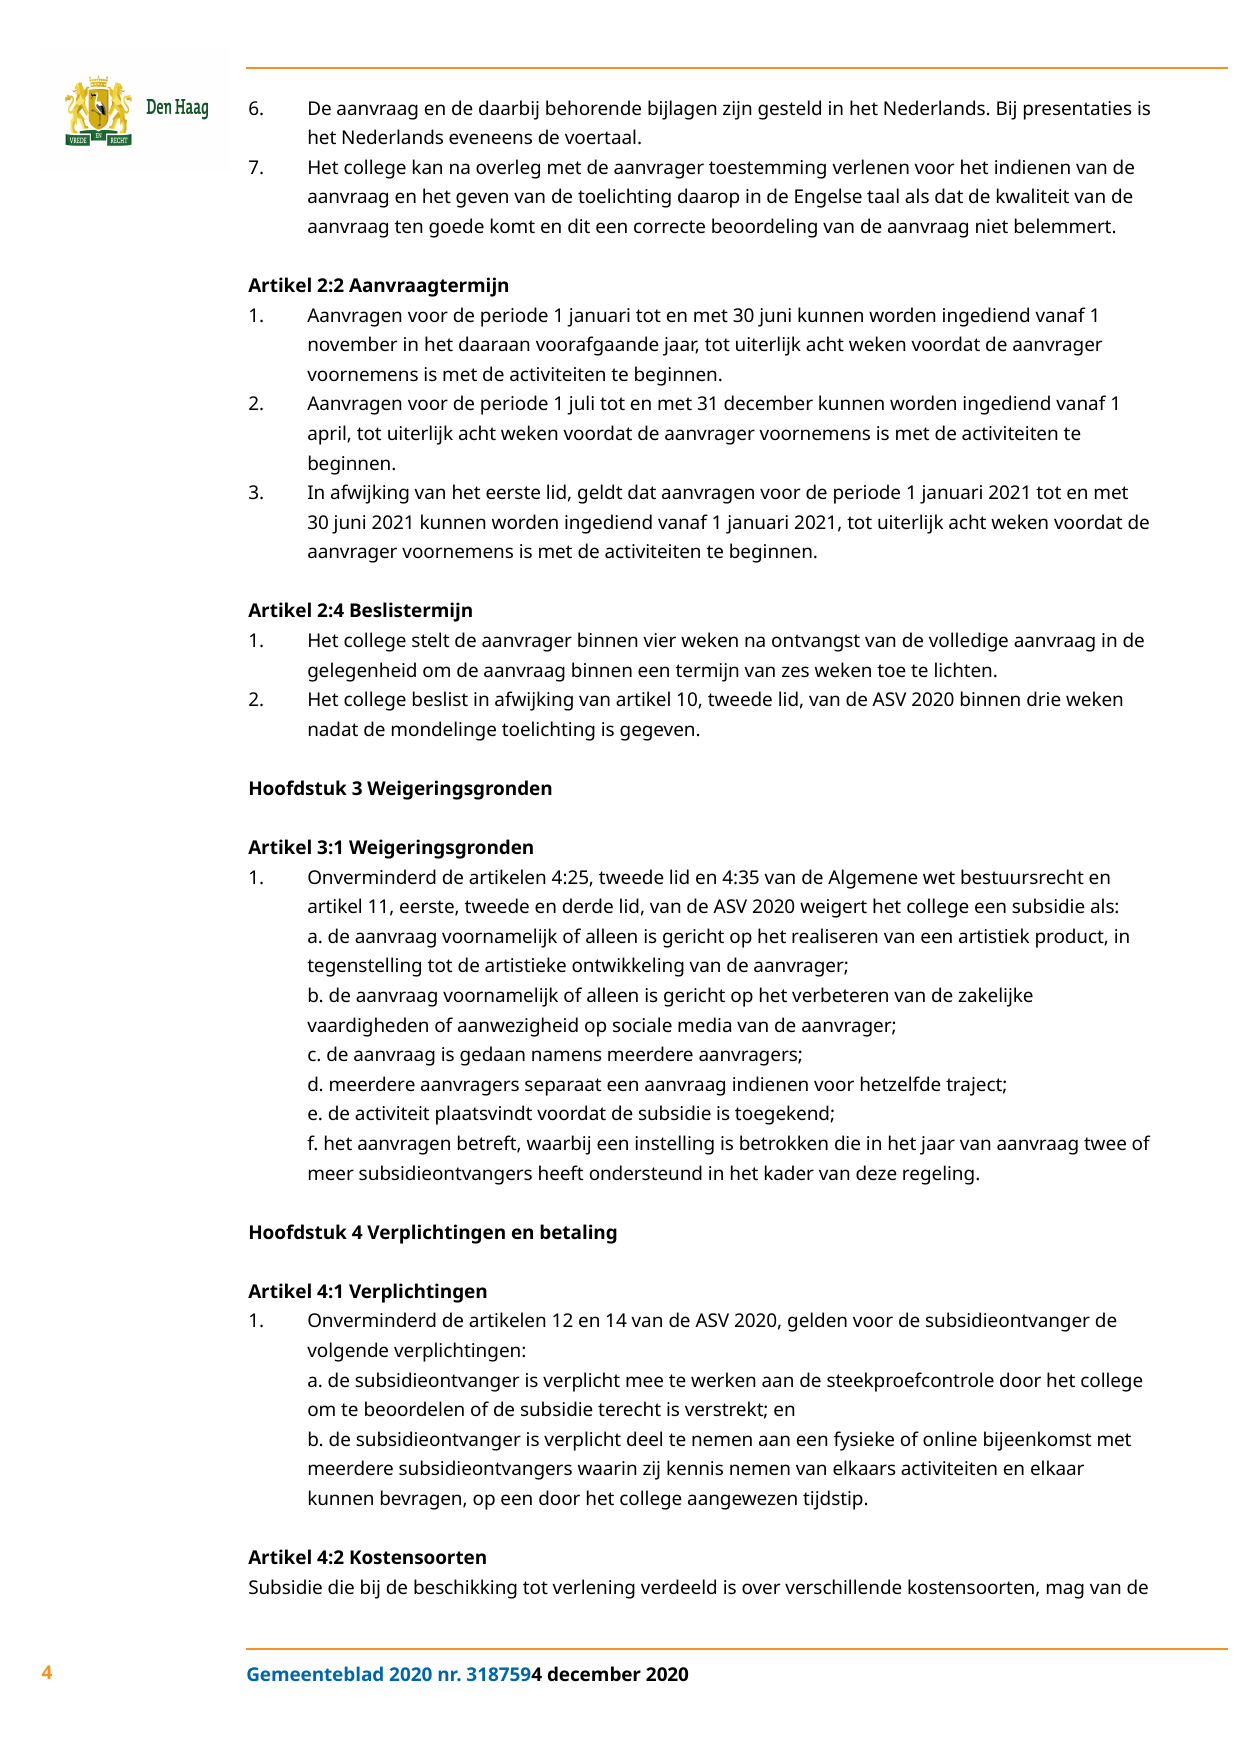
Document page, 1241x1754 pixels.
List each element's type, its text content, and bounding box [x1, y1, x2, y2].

list a. de aanvraag voornamelijk of alleen is gericht op het realiseren van een artistiek product, in tegenstelling tot de artistieke ontwikkeling van de aanvrager; [248, 923, 1152, 978]
picture [41, 47, 231, 172]
text Artikel 2:2 Aanvraagtermijn [248, 272, 1152, 298]
list In afwijking van het eerste lid, geldt dat aanvragen voor de periode 1 januari 2021 tot en met 30 juni 2021 kunnen worden ingediend vanaf 1 januari 2021, tot uiterlijk acht weken voordat de aanvrager voornemens is met de activiteiten te beginnen. [248, 479, 1152, 564]
list Aanvragen voor de periode 1 juli tot en met 31 december kunnen worden ingediend vanaf 1 april, tot uiterlijk acht weken voordat de aanvrager voornemens is met de activiteiten te beginnen. [248, 391, 1152, 476]
list b. de subsidieontvanger is verplicht deel te nemen aan een fysieke of online bijeenkomst met meerdere subsidieontvangers waarin zij kennis nemen van elkaars activiteiten en elkaar kunnen bevragen, op een door het college aangewezen tijdstip. [248, 1426, 1152, 1511]
list e. de activiteit plaatsvindt voordat de subsidie is toegekend; [248, 1101, 1152, 1126]
text Hoofdstuk 3 Weigeringsgronden [248, 775, 1152, 801]
list d. meerdere aanvragers separaat een aanvraag indienen voor hetzelfde traject; [248, 1071, 1152, 1097]
list a. de subsidieontvanger is verplicht mee te werken aan de steekproefcontrole door het college om te beoordelen of de subsidie terecht is verstrekt; en [248, 1367, 1152, 1422]
list Aanvragen voor de periode 1 januari tot en met 30 juni kunnen worden ingediend vanaf 1 november in het daaraan voorafgaande jaar, tot uiterlijk acht weken voordat de aanvrager voornemens is met de activiteiten te beginnen. [248, 302, 1152, 387]
text Artikel 2:4 Beslistermijn [248, 598, 1152, 623]
list c. de aanvraag is gedaan namens meerdere aanvragers; [248, 1041, 1152, 1067]
text Artikel 4:1 Verplichtingen [248, 1278, 1152, 1304]
list Het college kan na overleg met de aanvrager toestemming verlenen voor het indienen van de aanvraag en het geven van de toelichting daarop in de Engelse taal als dat de kwaliteit van de aanvraag ten goede komt en dit een correcte beoordeling van de aanvraag niet belemmert. [248, 154, 1152, 239]
list Het college beslist in afwijking van artikel 10, tweede lid, van de ASV 2020 binnen drie weken nadat de mondelinge toelichting is gegeven. [248, 686, 1152, 742]
list Het college stelt de aanvrager binnen vier weken na ontvangst van de volledige aanvraag in de gelegenheid om de aanvraag binnen een termijn van zes weken toe te lichten. [248, 627, 1152, 683]
text Hoofdstuk 4 Verplichtingen en betaling [248, 1219, 1152, 1245]
list b. de aanvraag voornamelijk of alleen is gericht op het verbeteren van de zakelijke vaardigheden of aanwezigheid op sociale media van de aanvrager; [248, 982, 1152, 1038]
list Onverminderd de artikelen 4:25, tweede lid en 4:35 van de Algemene wet bestuursrecht en artikel 11, eerste, tweede en derde lid, van de ASV 2020 weigert het college een subsidie als: [248, 864, 1152, 919]
text Artikel 3:1 Weigeringsgronden [248, 834, 1152, 860]
text Subsidie die bij de beschikking tot verlening verdeeld is over verschillende kostensoorten, mag van de [248, 1574, 1152, 1600]
list Onverminderd de artikelen 12 en 14 van de ASV 2020, gelden voor de subsidieontvanger de volgende verplichtingen: [248, 1308, 1152, 1363]
list f. het aanvragen betreft, waarbij een instelling is betrokken die in het jaar van aanvraag twee of meer subsidieontvangers heeft ondersteund in het kader van deze regeling. [248, 1130, 1152, 1186]
text Artikel 4:2 Kostensoorten [248, 1544, 1152, 1570]
list De aanvraag en de daarbij behorende bijlagen zijn gesteld in het Nederlands. Bij presentaties is het Nederlands eveneens de voertaal. [248, 95, 1152, 150]
